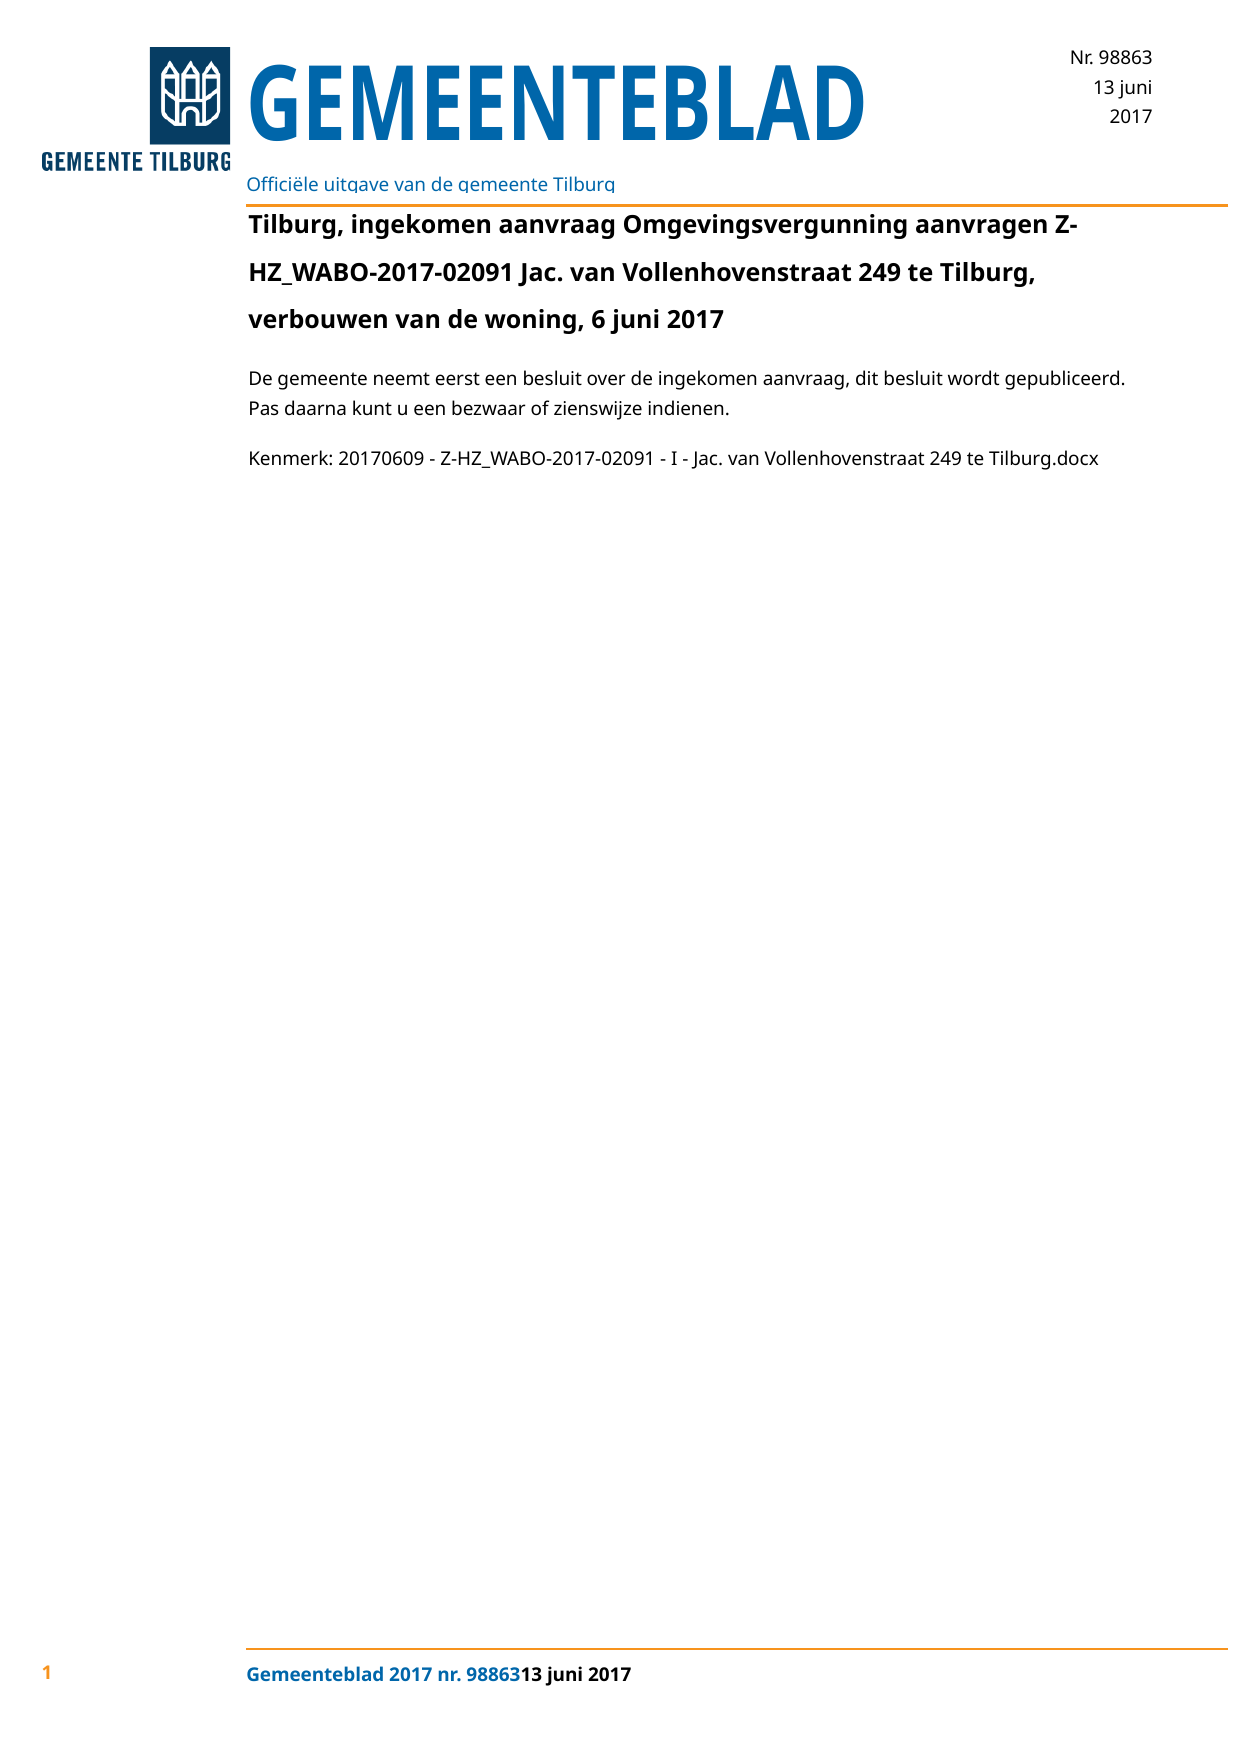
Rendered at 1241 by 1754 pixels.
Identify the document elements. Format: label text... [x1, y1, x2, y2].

text De gemeente neemt eerst een besluit over de ingekomen aanvraag, dit besluit wordt gepubliceerd. Pas daarna kunt u een bezwaar of zienswijze indienen. [248, 366, 1152, 421]
text Tilburg, ingekomen aanvraag Omgevingsvergunning aanvragen Z-HZ_WABO-2017-02091 Jac. van Vollenhovenstraat 249 te Tilburg, verbouwen van de woning, 6 juni 2017 [248, 207, 1152, 336]
picture [41, 47, 231, 172]
text Kenmerk: 20170609 - Z-HZ_WABO-2017-02091 - I - Jac. van Vollenhovenstraat 249 te Tilburg.docx [248, 446, 1152, 471]
